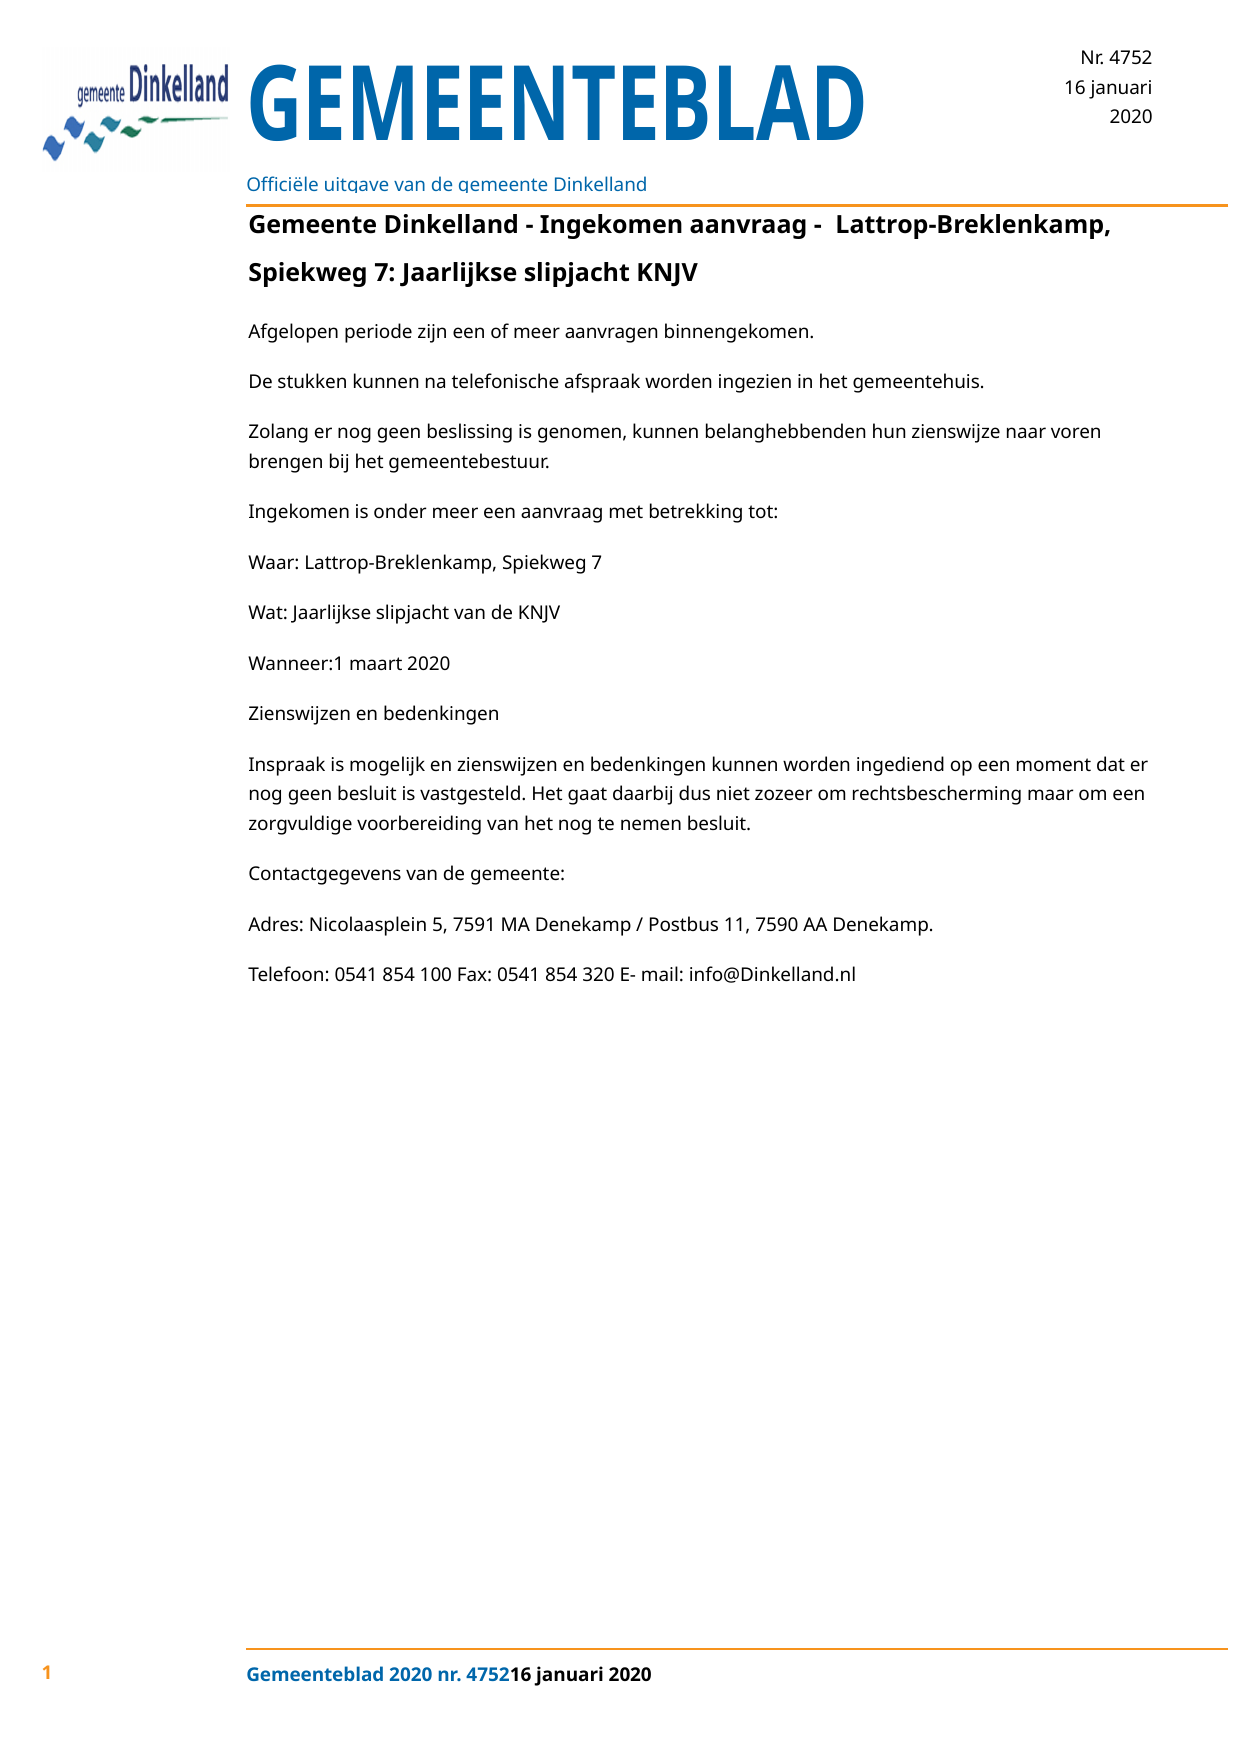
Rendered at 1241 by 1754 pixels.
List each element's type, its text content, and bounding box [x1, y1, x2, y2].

text Wat: Jaarlijkse slipjacht van de KNJV [248, 599, 1152, 625]
text Adres: Nicolaasplein 5, 7591 MA Denekamp / Postbus 11, 7590 AA Denekamp. [248, 911, 1152, 937]
text Zolang er nog geen beslissing is genomen, kunnen belanghebbenden hun zienswijze naar voren brengen bij het gemeentebestuur. [248, 419, 1152, 474]
text Wanneer:1 maart 2020 [248, 650, 1152, 676]
text Ingekomen is onder meer een aanvraag met betrekking tot: [248, 499, 1152, 524]
text De stukken kunnen na telefonische afspraak worden ingezien in het gemeentehuis. [248, 368, 1152, 394]
text Inspraak is mogelijk en zienswijzen en bedenkingen kunnen worden ingediend op een moment dat er nog geen besluit is vastgesteld. Het gaat daarbij dus niet zozeer om rechtsbescherming maar om een zorgvuldige voorbereiding van het nog te nemen besluit. [248, 751, 1152, 836]
text Contactgegevens van de gemeente: [248, 860, 1152, 886]
picture [41, 47, 231, 172]
text Zienswijzen en bedenkingen [248, 700, 1152, 726]
text Afgelopen periode zijn een of meer aanvragen binnengekomen. [248, 318, 1152, 344]
text Telefoon: 0541 854 100 Fax: 0541 854 320 E- mail: info@Dinkelland.nl [248, 961, 1152, 987]
text Gemeente Dinkelland - Ingekomen aanvraag - Lattrop-Breklenkamp, Spiekweg 7: Jaarlijkse slipjacht KNJV [248, 207, 1152, 288]
text Waar: Lattrop-Breklenkamp, Spiekweg 7 [248, 549, 1152, 575]
